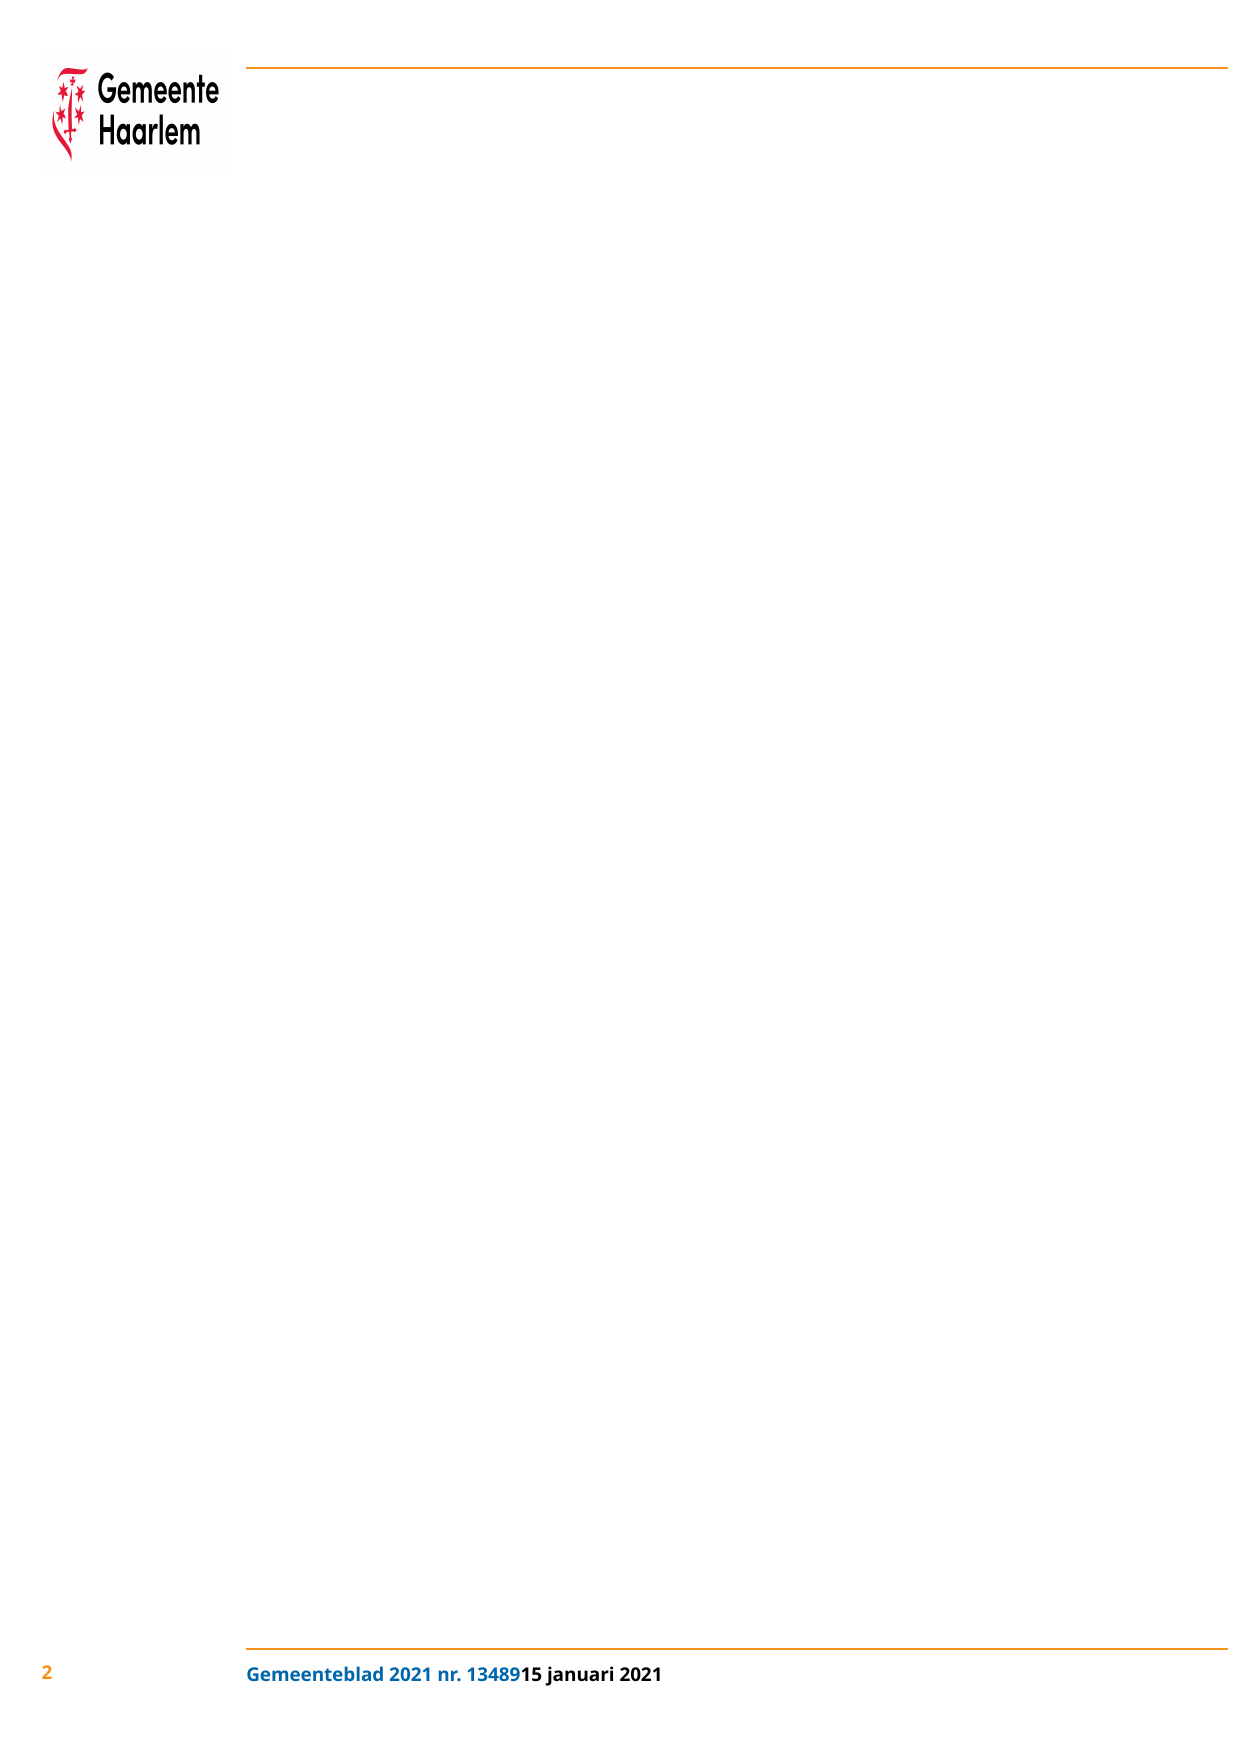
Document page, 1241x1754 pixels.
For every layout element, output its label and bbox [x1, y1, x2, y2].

picture [41, 47, 231, 172]
